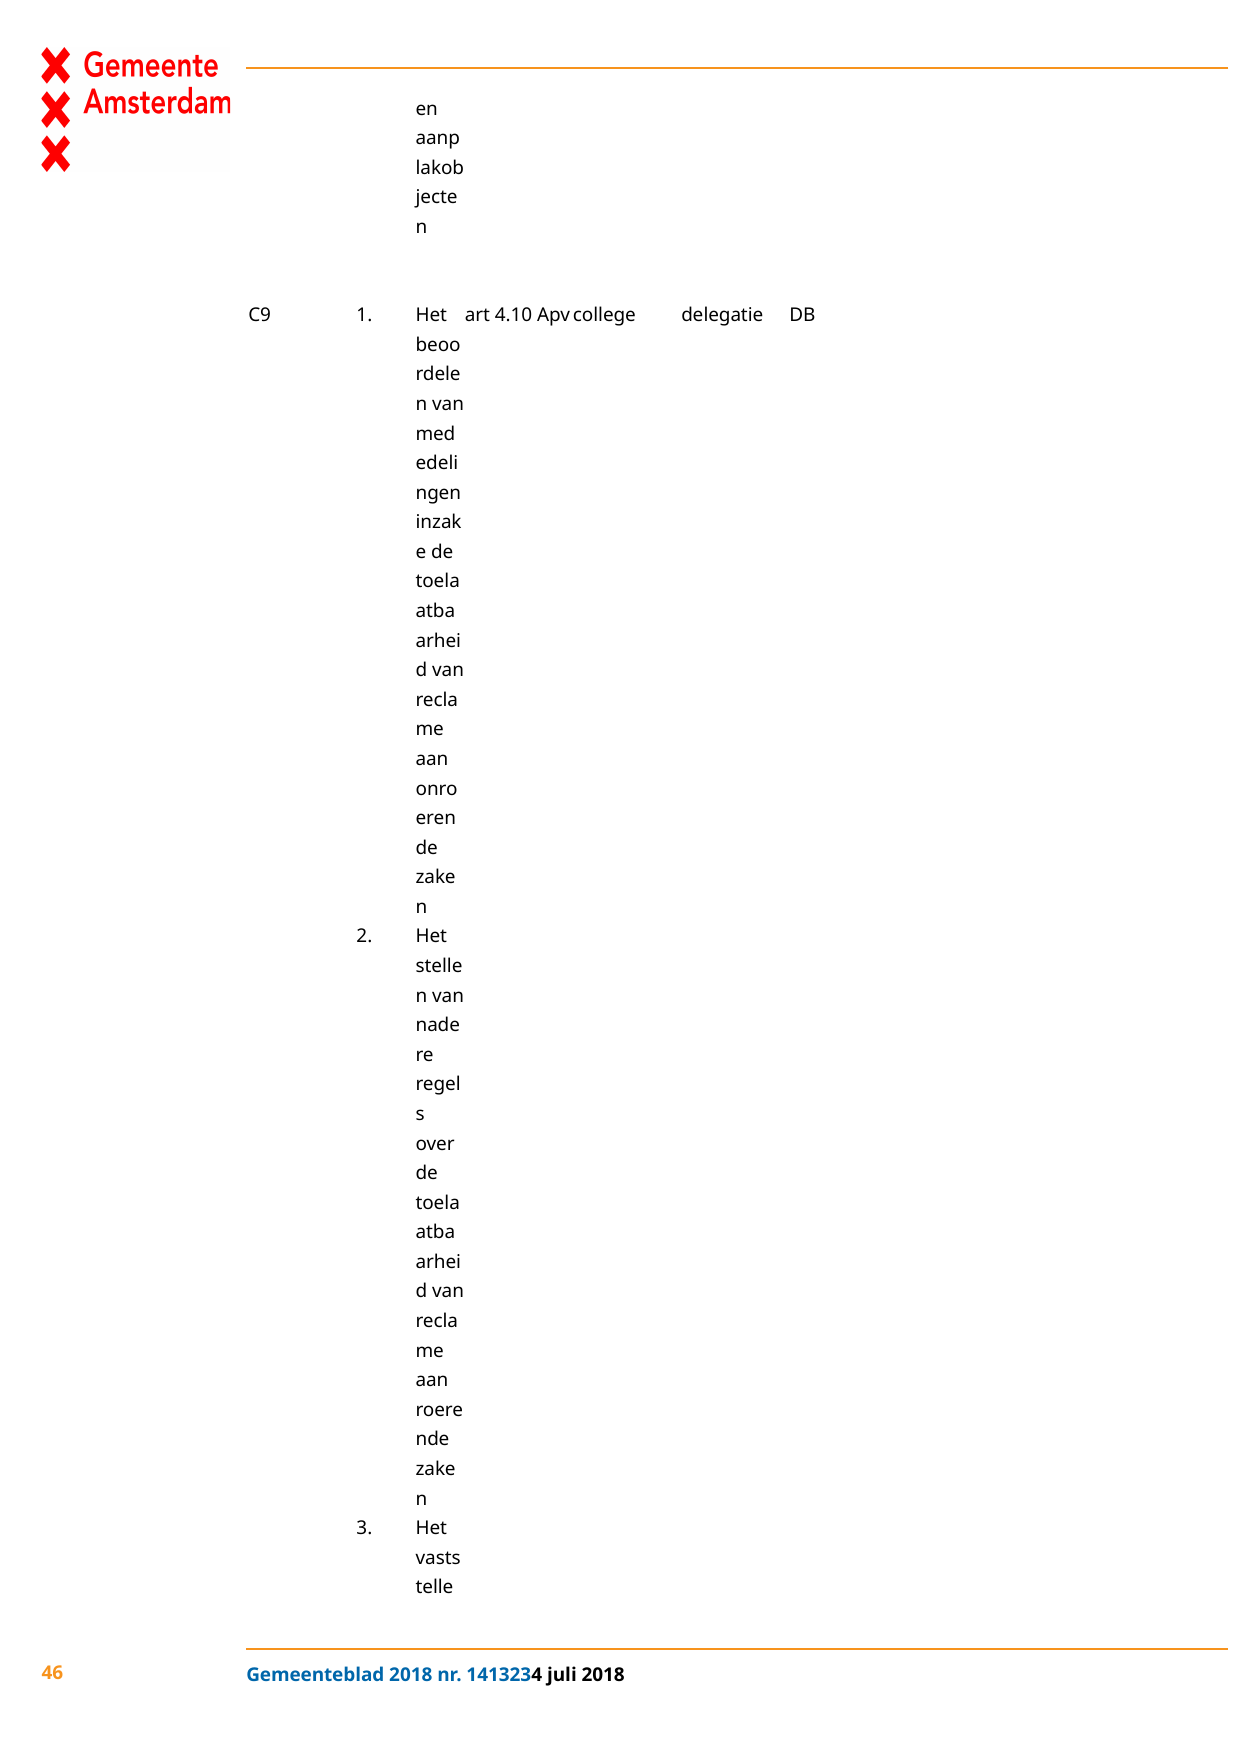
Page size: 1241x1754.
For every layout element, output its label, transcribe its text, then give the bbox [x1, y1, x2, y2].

table_cell [573, 95, 681, 268]
table_cell [789, 95, 897, 268]
table_header art 4.10 Apv [465, 272, 573, 1599]
picture [41, 47, 231, 172]
table_cell [1025, 95, 1152, 268]
table_cell [465, 95, 573, 268]
table_cell [681, 95, 789, 268]
table_cell [898, 95, 1024, 268]
table_header delegatie [681, 272, 789, 1599]
table_header [898, 272, 1024, 1599]
table_cell en aanplakobjecten [356, 95, 464, 268]
table_header college [573, 272, 681, 1599]
table_cell [248, 95, 356, 268]
table_header C9 [248, 272, 356, 1599]
table_header [1025, 272, 1152, 1599]
table_header Het beoordelen van mededelingen inzake de toelaatbaarheid van reclame aan onroerende zaken Het stellen van nadere regels over de toelaatbaarheid van reclame aan roerende zaken Het vaststelle [356, 272, 464, 1599]
table_header DB [789, 272, 897, 1599]
